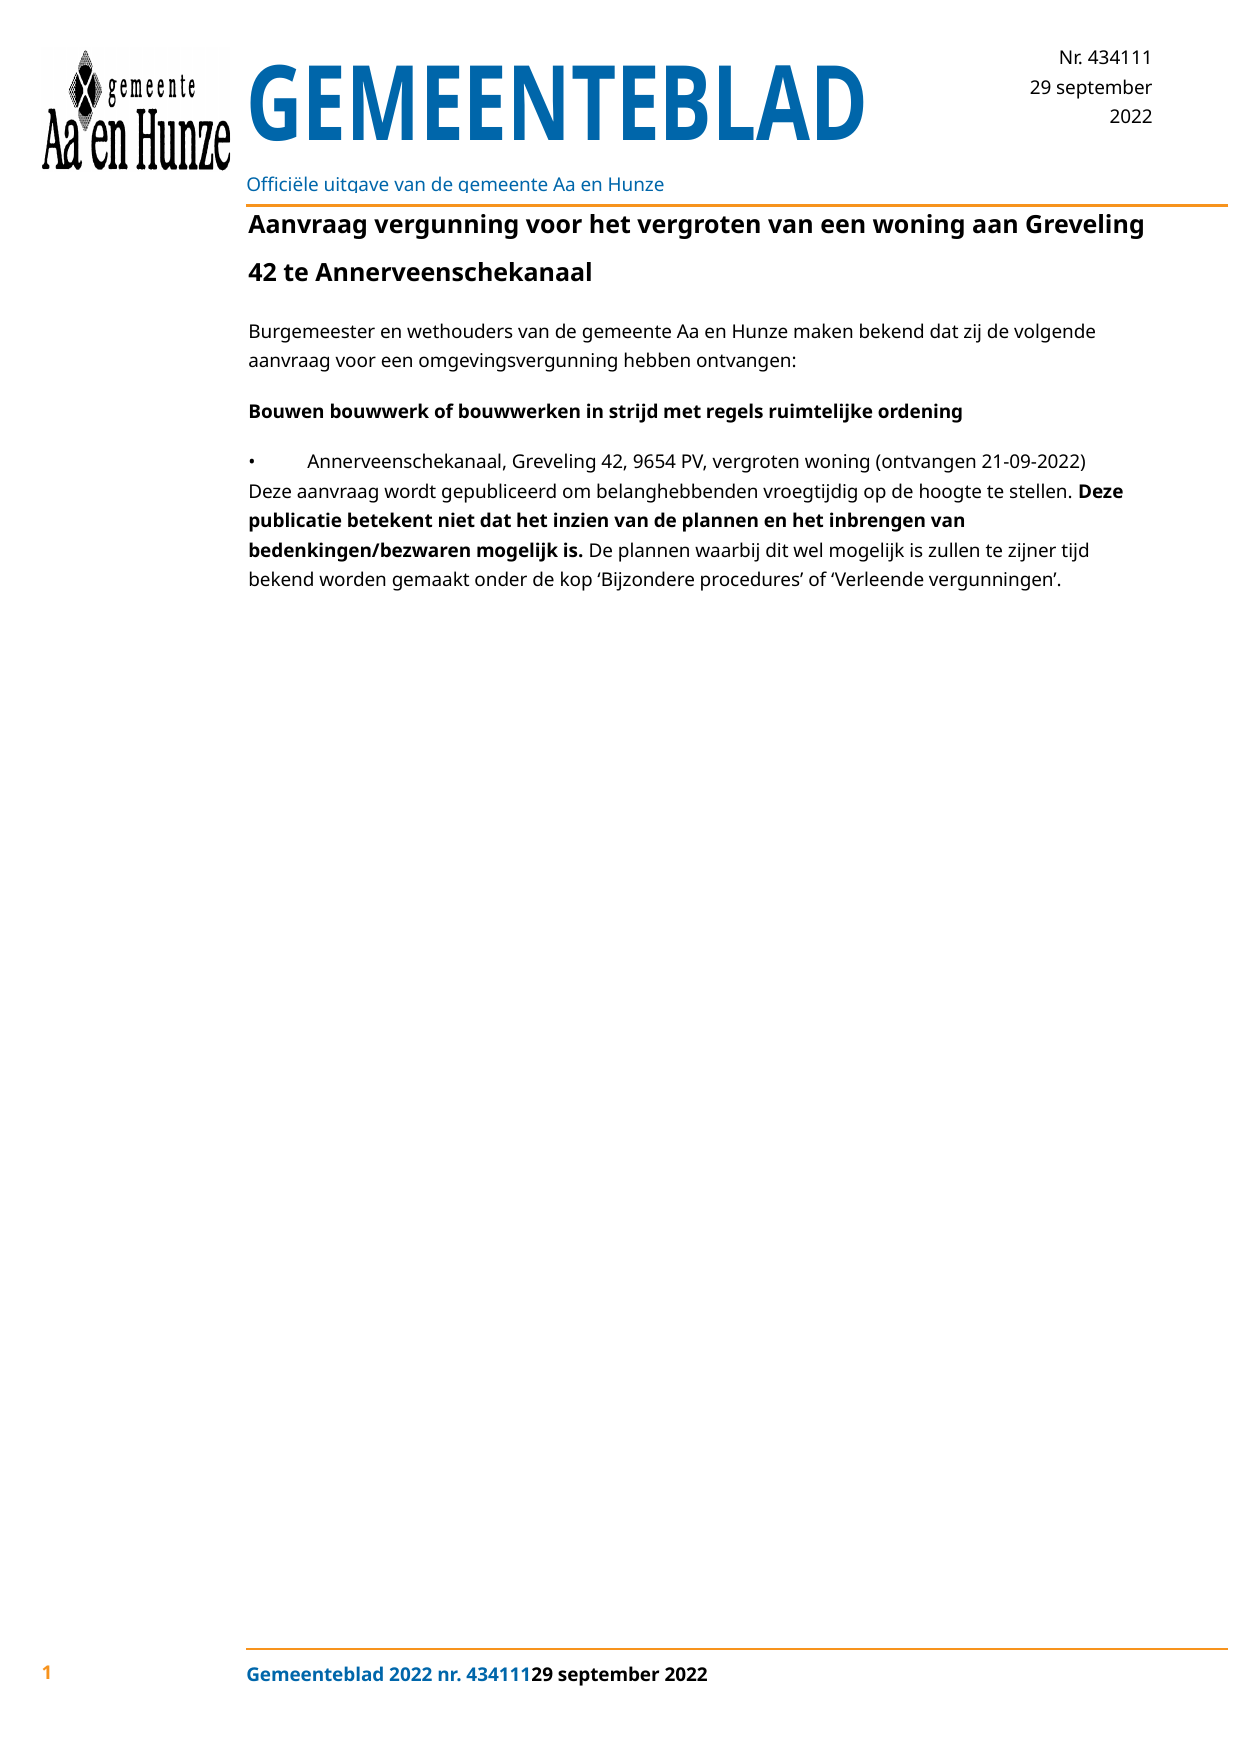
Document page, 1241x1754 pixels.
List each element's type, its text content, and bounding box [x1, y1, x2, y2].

text Bouwen bouwwerk of bouwwerken in strijd met regels ruimtelijke ordening [248, 398, 1152, 424]
text Aanvraag vergunning voor het vergroten van een woning aan Greveling 42 te Annerveenschekanaal [248, 207, 1152, 288]
text Burgemeester en wethouders van de gemeente Aa en Hunze maken bekend dat zij de volgende aanvraag voor een omgevingsvergunning hebben ontvangen: [248, 318, 1152, 373]
text Deze aanvraag wordt gepubliceerd om belanghebbenden vroegtijdig op de hoogte te stellen. Deze publicatie betekent niet dat het inzien van de plannen en het inbrengen van bedenkingen/bezwaren mogelijk is. De plannen waarbij dit wel mogelijk is zullen te zijner tijd bekend worden gemaakt onder de kop ‘Bijzondere procedures’ of ‘Verleende vergunningen’. [248, 478, 1152, 592]
list Annerveenschekanaal, Greveling 42, 9654 PV, vergroten woning (ontvangen 21-09-2022) [248, 448, 1152, 474]
picture [41, 47, 231, 172]
